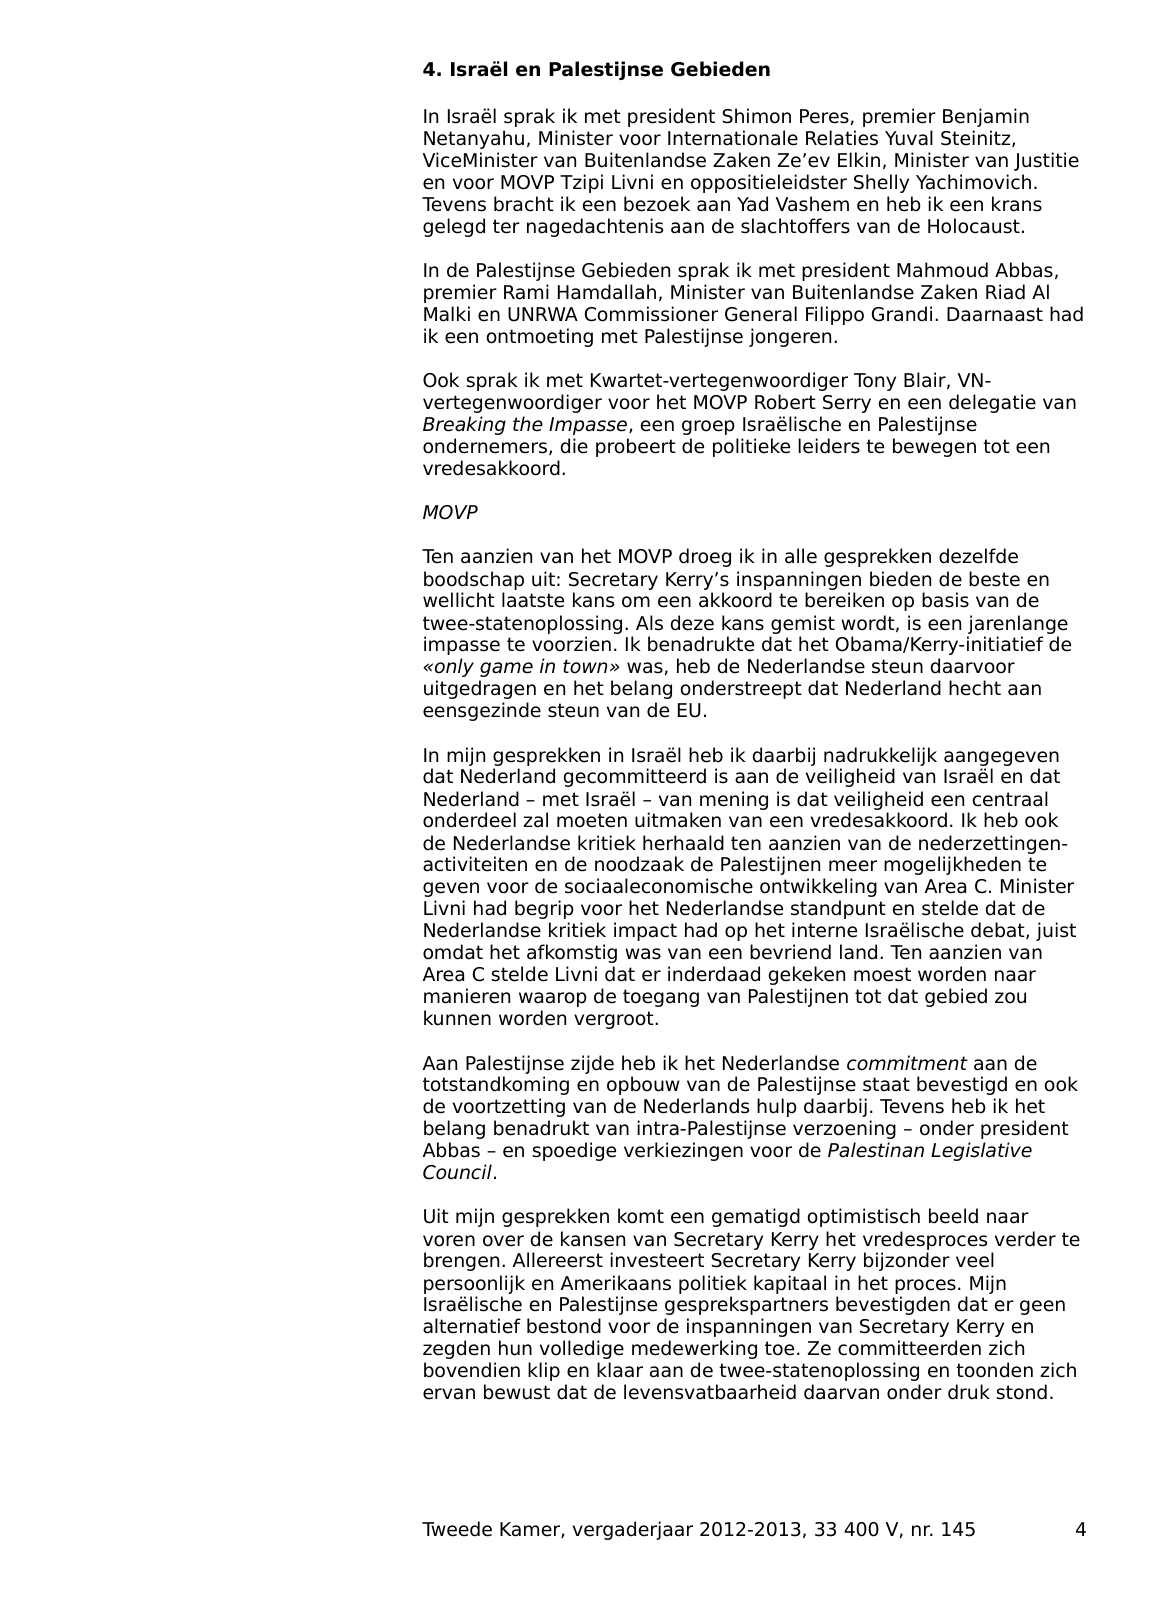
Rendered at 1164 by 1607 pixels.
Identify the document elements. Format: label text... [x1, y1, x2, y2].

text In Israël sprak ik met president Shimon Peres, premier Benjamin Netanyahu, Minister voor Internationale Relaties Yuval Steinitz, ViceMinister van Buitenlandse Zaken Ze’ev Elkin, Minister van Justitie en voor MOVP Tzipi Livni en oppositieleidster Shelly Yachimovich. Tevens bracht ik een bezoek aan Yad Vashem en heb ik een krans gelegd ter nagedachtenis aan de slachtoffers van de Holocaust. [422, 106, 1087, 238]
subtitle 4. Israël en Palestijnse Gebieden [422, 59, 1087, 81]
text Ten aanzien van het MOVP droeg ik in alle gesprekken dezelfde boodschap uit: Secretary Kerry’s inspanningen bieden de beste en wellicht laatste kans om een akkoord te bereiken op basis van de twee-statenoplossing. Als deze kans gemist wordt, is een jarenlange impasse te voorzien. Ik benadrukte dat het Obama/Kerry-initiatief de «only game in town» was, heb de Nederlandse steun daarvoor uitgedragen en het belang onderstreept dat Nederland hecht aan eensgezinde steun van de EU. [422, 546, 1087, 722]
text Ook sprak ik met Kwartet-vertegenwoordiger Tony Blair, VN-vertegenwoordiger voor het MOVP Robert Serry en een delegatie van Breaking the Impasse, een groep Israëlische en Palestijnse ondernemers, die probeert de politieke leiders te bewegen tot een vredesakkoord. [422, 370, 1087, 480]
text Uit mijn gesprekken komt een gematigd optimistisch beeld naar voren over de kansen van Secretary Kerry het vredesproces verder te brengen. Allereerst investeert Secretary Kerry bijzonder veel persoonlijk en Amerikaans politiek kapitaal in het proces. Mijn Israëlische en Palestijnse gesprekspartners bevestigden dat er geen alternatief bestond voor de inspanningen van Secretary Kerry en zegden hun volledige medewerking toe. Ze committeerden zich bovendien klip en klaar aan de twee-statenoplossing en toonden zich ervan bewust dat de levensvatbaarheid daarvan onder druk stond. [422, 1206, 1087, 1404]
text In mijn gesprekken in Israël heb ik daarbij nadrukkelijk aangegeven dat Nederland gecommitteerd is aan de veiligheid van Israël en dat Nederland – met Israël – van mening is dat veiligheid een centraal onderdeel zal moeten uitmaken van een vredesakkoord. Ik heb ook de Nederlandse kritiek herhaald ten aanzien van de nederzettingen-activiteiten en de noodzaak de Palestijnen meer mogelijkheden te geven voor de sociaaleconomische ontwikkeling van Area C. Minister Livni had begrip voor het Nederlandse standpunt en stelde dat de Nederlandse kritiek impact had op het interne Israëlische debat, juist omdat het afkomstig was van een bevriend land. Ten aanzien van Area C stelde Livni dat er inderdaad gekeken moest worden naar manieren waarop de toegang van Palestijnen tot dat gebied zou kunnen worden vergroot. [422, 744, 1087, 1030]
text Aan Palestijnse zijde heb ik het Nederlandse commitment aan de totstandkoming en opbouw van de Palestijnse staat bevestigd en ook de voortzetting van de Nederlands hulp daarbij. Tevens heb ik het belang benadrukt van intra-Palestijnse verzoening – onder president Abbas – en spoedige verkiezingen voor de Palestinan Legislative Council. [422, 1052, 1087, 1184]
subtitle MOVP [422, 502, 1087, 524]
text In de Palestijnse Gebieden sprak ik met president Mahmoud Abbas, premier Rami Hamdallah, Minister van Buitenlandse Zaken Riad Al Malki en UNRWA Commissioner General Filippo Grandi. Daarnaast had ik een ontmoeting met Palestijnse jongeren. [422, 260, 1087, 348]
